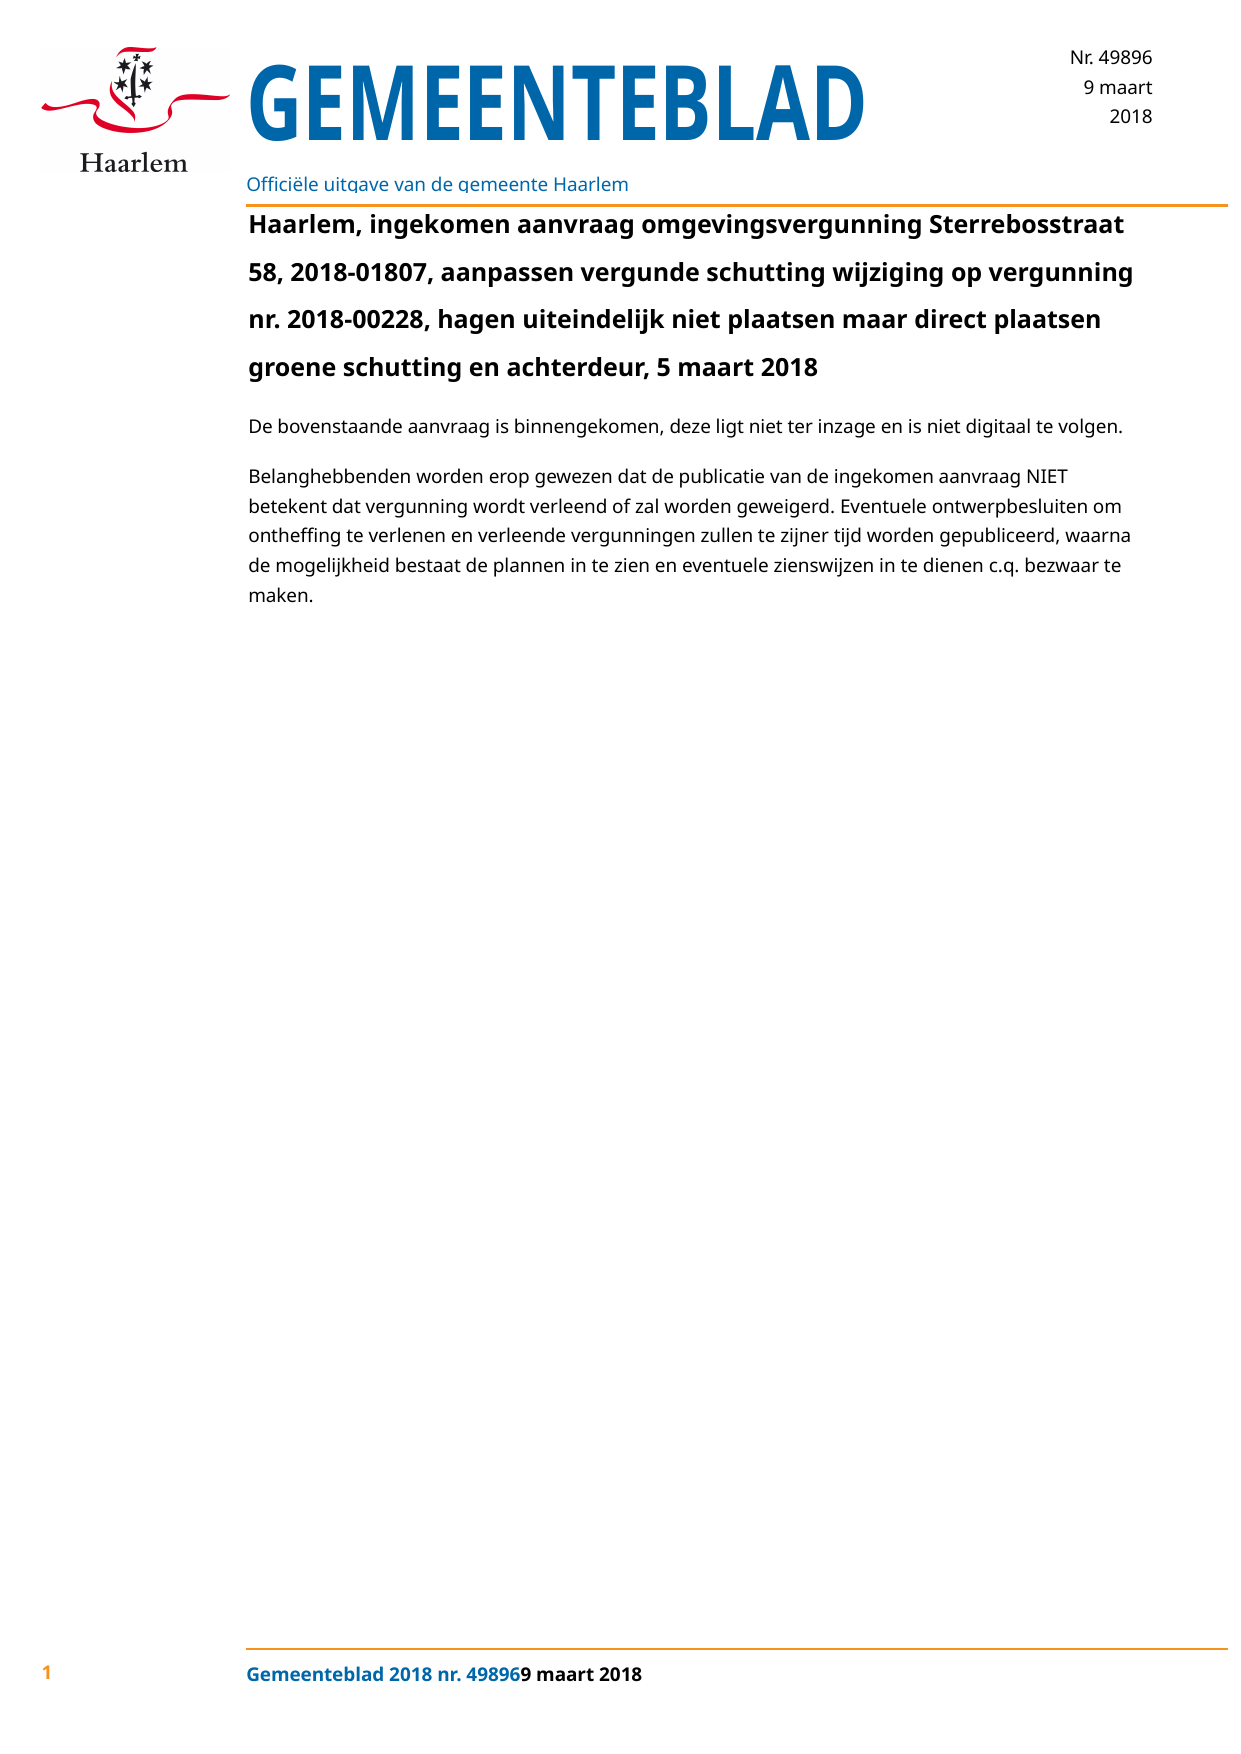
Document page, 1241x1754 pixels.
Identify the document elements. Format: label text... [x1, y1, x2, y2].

text De bovenstaande aanvraag is binnengekomen, deze ligt niet ter inzage en is niet digitaal te volgen. [248, 413, 1152, 439]
text Haarlem, ingekomen aanvraag omgevingsvergunning Sterrebosstraat 58, 2018-01807, aanpassen vergunde schutting wijziging op vergunning nr. 2018-00228, hagen uiteindelijk niet plaatsen maar direct plaatsen groene schutting en achterdeur, 5 maart 2018 [248, 207, 1152, 384]
picture [41, 47, 231, 172]
text Belanghebbenden worden erop gewezen dat de publicatie van de ingekomen aanvraag NIET betekent dat vergunning wordt verleend of zal worden geweigerd. Eventuele ontwerpbesluiten om ontheffing te verlenen en verleende vergunningen zullen te zijner tijd worden gepubliceerd, waarna de mogelijkheid bestaat de plannen in te zien en eventuele zienswijzen in te dienen c.q. bezwaar te maken. [248, 463, 1152, 608]
